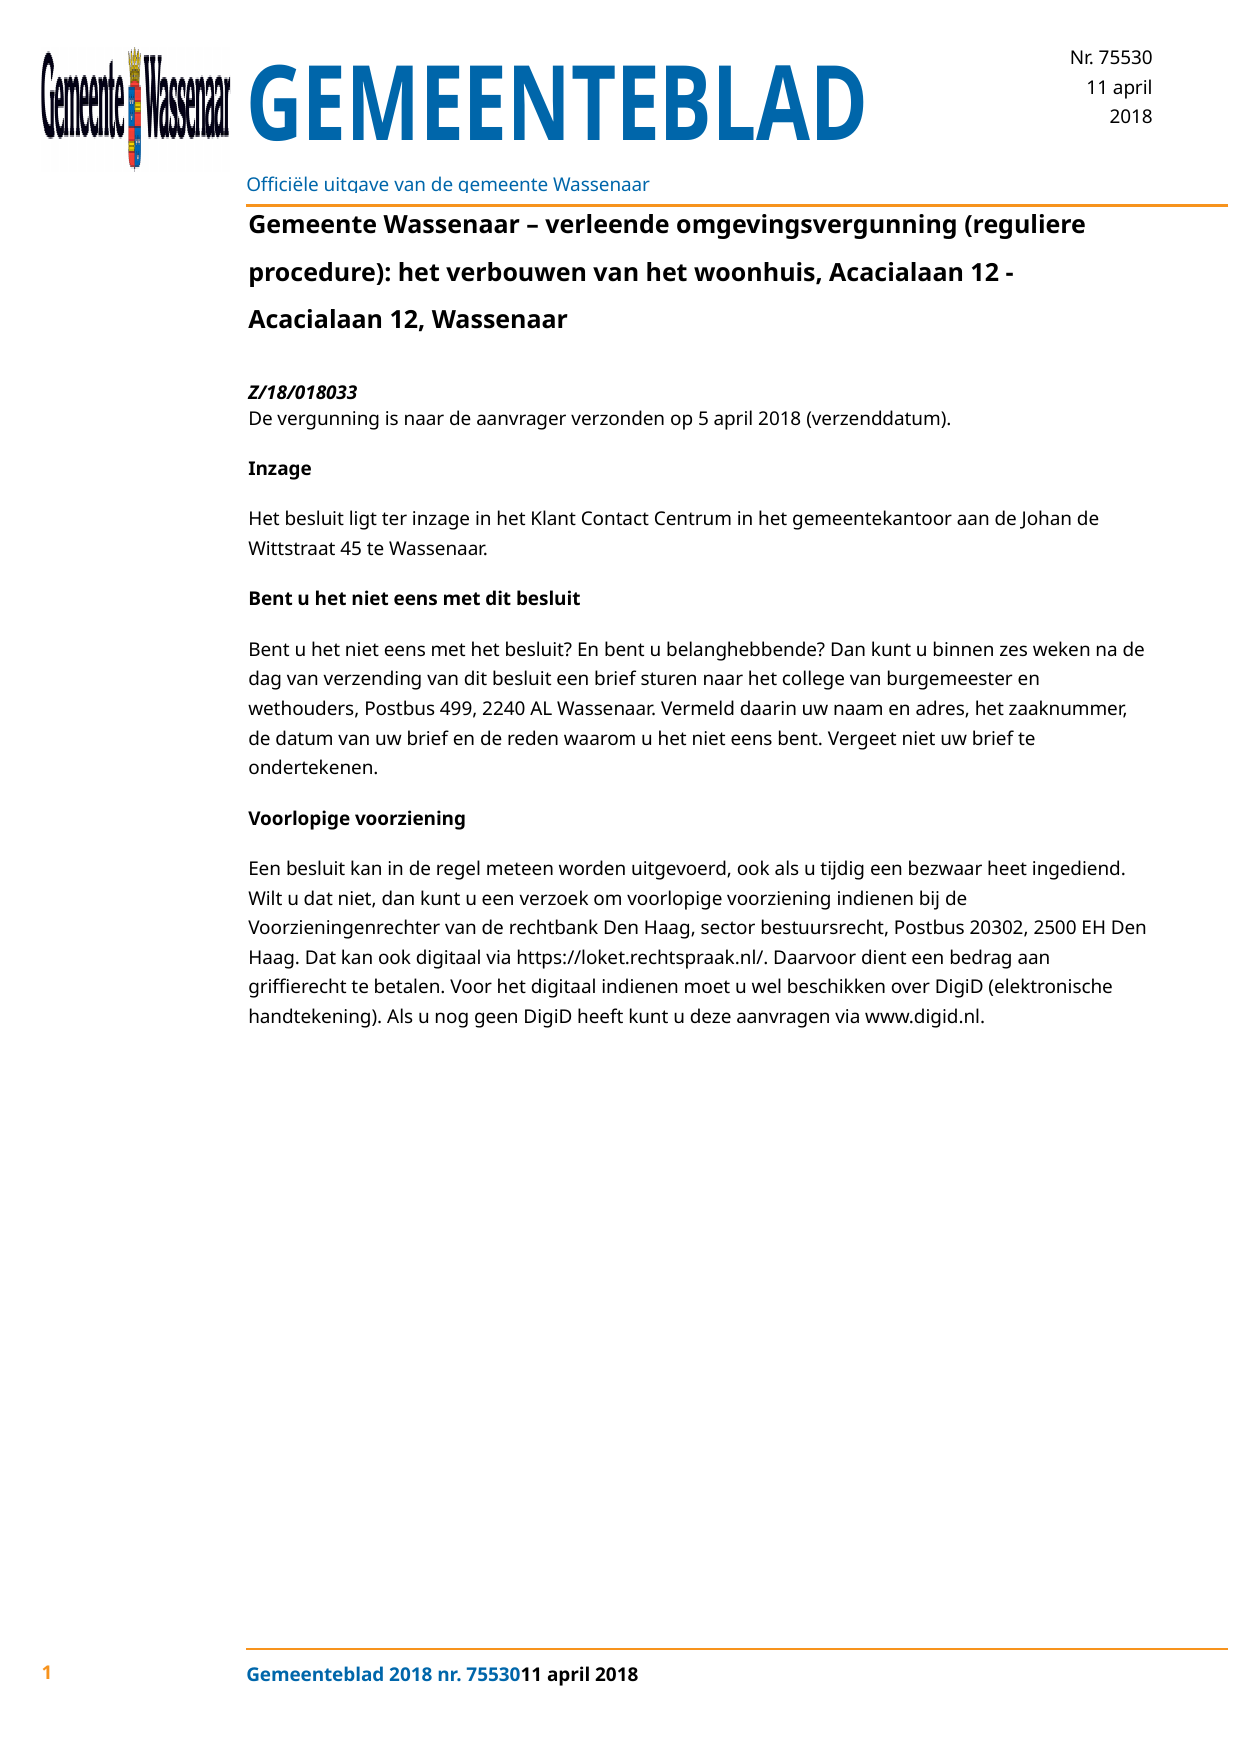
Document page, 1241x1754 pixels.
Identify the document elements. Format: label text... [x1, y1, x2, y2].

text Bent u het niet eens met dit besluit [248, 586, 1152, 611]
text Inzage [248, 455, 1152, 481]
text Gemeente Wassenaar – verleende omgevingsvergunning (reguliere procedure): het verbouwen van het woonhuis, Acacialaan 12 - Acacialaan 12, Wassenaar [248, 207, 1152, 336]
text Z/18/018033 [248, 379, 1152, 405]
picture [41, 47, 231, 172]
text Voorlopige voorziening [248, 805, 1152, 831]
text De vergunning is naar de aanvrager verzonden op 5 april 2018 (verzenddatum). [248, 405, 1152, 431]
text Bent u het niet eens met het besluit? En bent u belanghebbende? Dan kunt u binnen zes weken na de dag van verzending van dit besluit een brief sturen naar het college van burgemeester en wethouders, Postbus 499, 2240 AL Wassenaar. Vermeld daarin uw naam en adres, het zaaknummer, de datum van uw brief en de reden waarom u het niet eens bent. Vergeet niet uw brief te ondertekenen. [248, 636, 1152, 780]
text Een besluit kan in de regel meteen worden uitgevoerd, ook als u tijdig een bezwaar heet ingediend. Wilt u dat niet, dan kunt u een verzoek om voorlopige voorziening indienen bij de Voorzieningenrechter van de rechtbank Den Haag, sector bestuursrecht, Postbus 20302, 2500 EH Den Haag. Dat kan ook digitaal via https://loket.rechtspraak.nl/. Daarvoor dient een bedrag aan griffierecht te betalen. Voor het digitaal indienen moet u wel beschikken over DigiD (elektronische handtekening). Als u nog geen DigiD heeft kunt u deze aanvragen via www.digid.nl. [248, 855, 1152, 1029]
text Het besluit ligt ter inzage in het Klant Contact Centrum in het gemeentekantoor aan de Johan de Wittstraat 45 te Wassenaar. [248, 506, 1152, 561]
